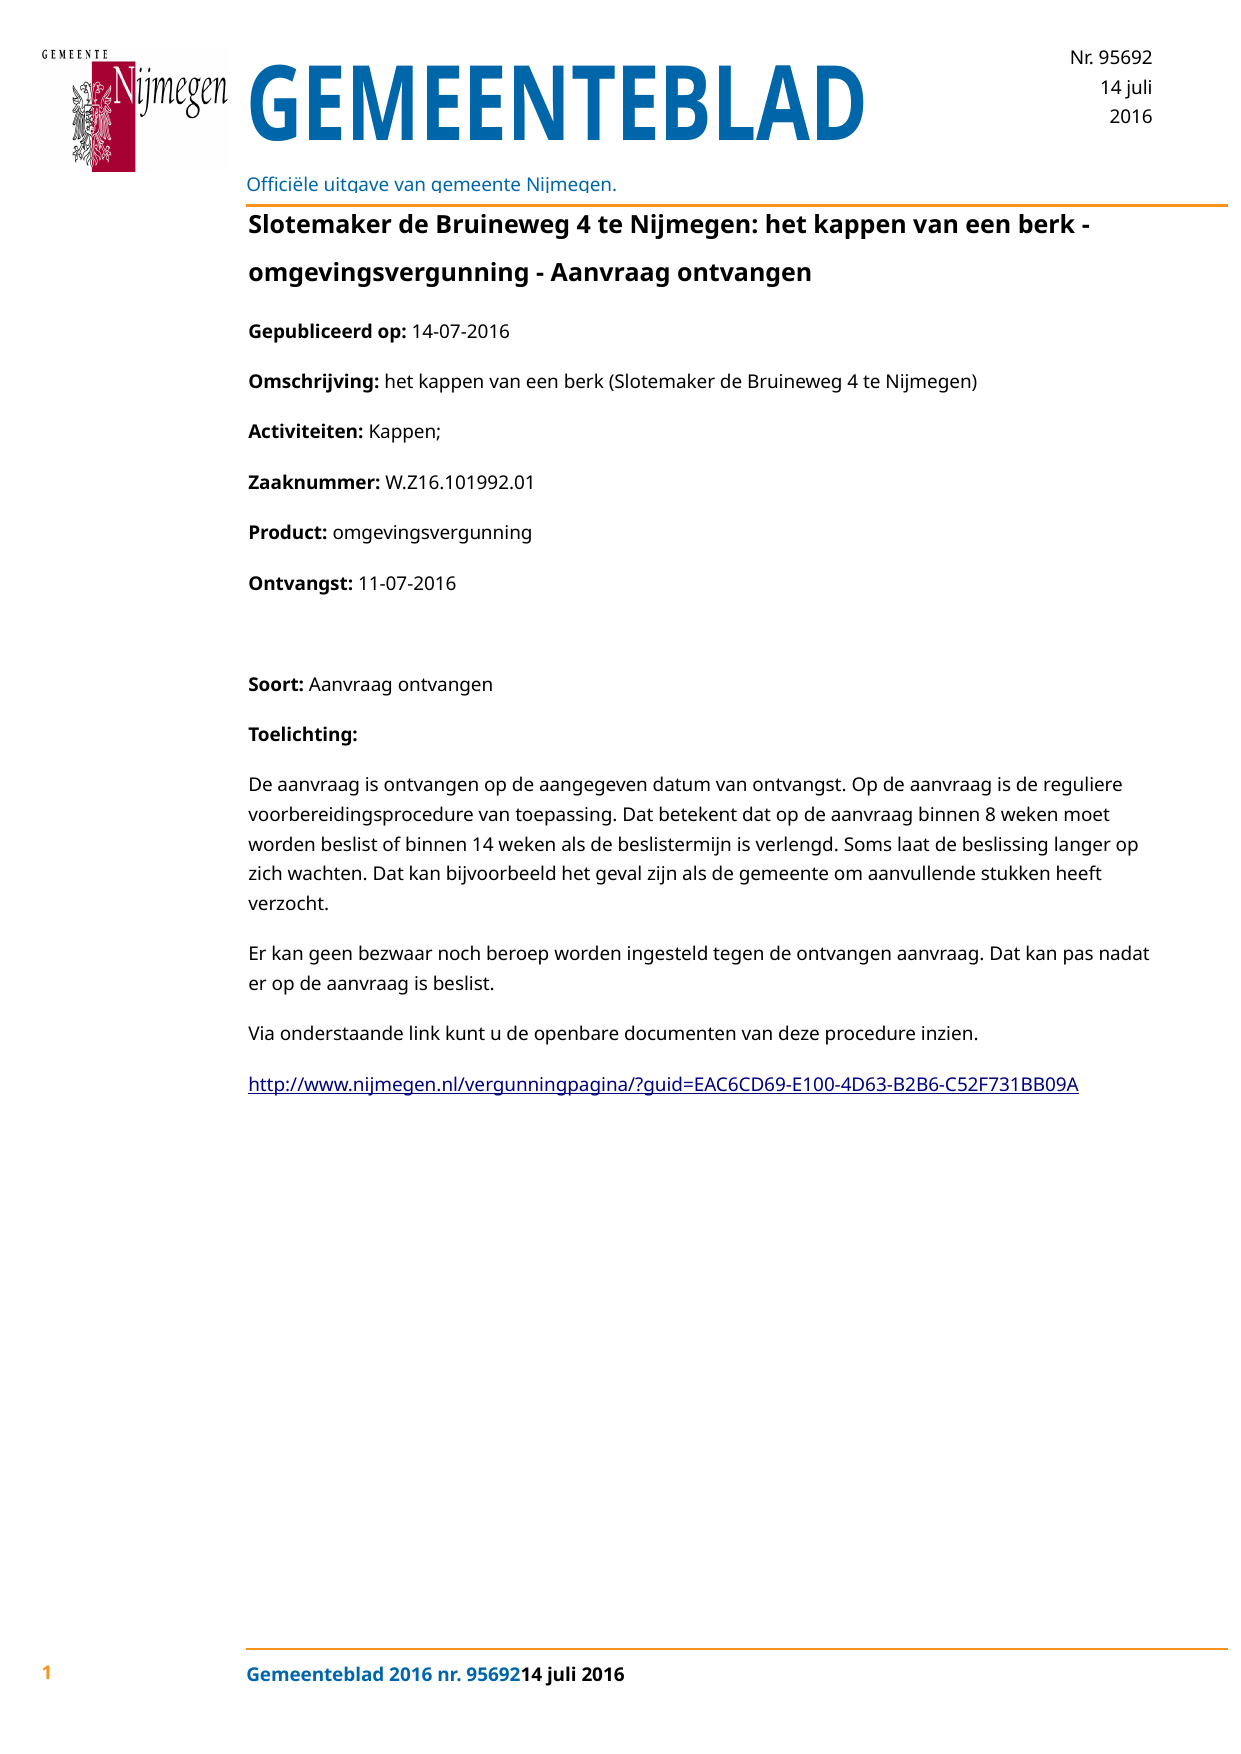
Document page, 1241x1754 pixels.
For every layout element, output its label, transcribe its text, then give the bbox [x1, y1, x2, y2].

text Toelichting: [248, 721, 1152, 747]
text Soort: Aanvraag ontvangen [248, 671, 1152, 697]
text Er kan geen bezwaar noch beroep worden ingesteld tegen de ontvangen aanvraag. Dat kan pas nadat er op de aanvraag is beslist. [248, 940, 1152, 996]
text Gepubliceerd op: 14-07-2016 [248, 318, 1152, 344]
picture [41, 47, 231, 172]
text Ontvangst: 11-07-2016 [248, 570, 1152, 596]
text Via onderstaande link kunt u de openbare documenten van deze procedure inzien. [248, 1020, 1152, 1046]
text Product: omgevingsvergunning [248, 519, 1152, 545]
text Zaaknummer: W.Z16.101992.01 [248, 469, 1152, 495]
text Slotemaker de Bruineweg 4 te Nijmegen: het kappen van een berk - omgevingsvergunning - Aanvraag ontvangen [248, 207, 1152, 288]
text http://www.nijmegen.nl/vergunningpagina/?guid=EAC6CD69-E100-4D63-B2B6-C52F731BB09A [248, 1071, 1152, 1097]
text Omschrijving: het kappen van een berk (Slotemaker de Bruineweg 4 te Nijmegen) [248, 368, 1152, 394]
text De aanvraag is ontvangen op de aangegeven datum van ontvangst. Op de aanvraag is de reguliere voorbereidingsprocedure van toepassing. Dat betekent dat op de aanvraag binnen 8 weken moet worden beslist of binnen 14 weken als de beslistermijn is verlengd. Soms laat de beslissing langer op zich wachten. Dat kan bijvoorbeeld het geval zijn als de gemeente om aanvullende stukken heeft verzocht. [248, 772, 1152, 916]
text Activiteiten: Kappen; [248, 419, 1152, 444]
